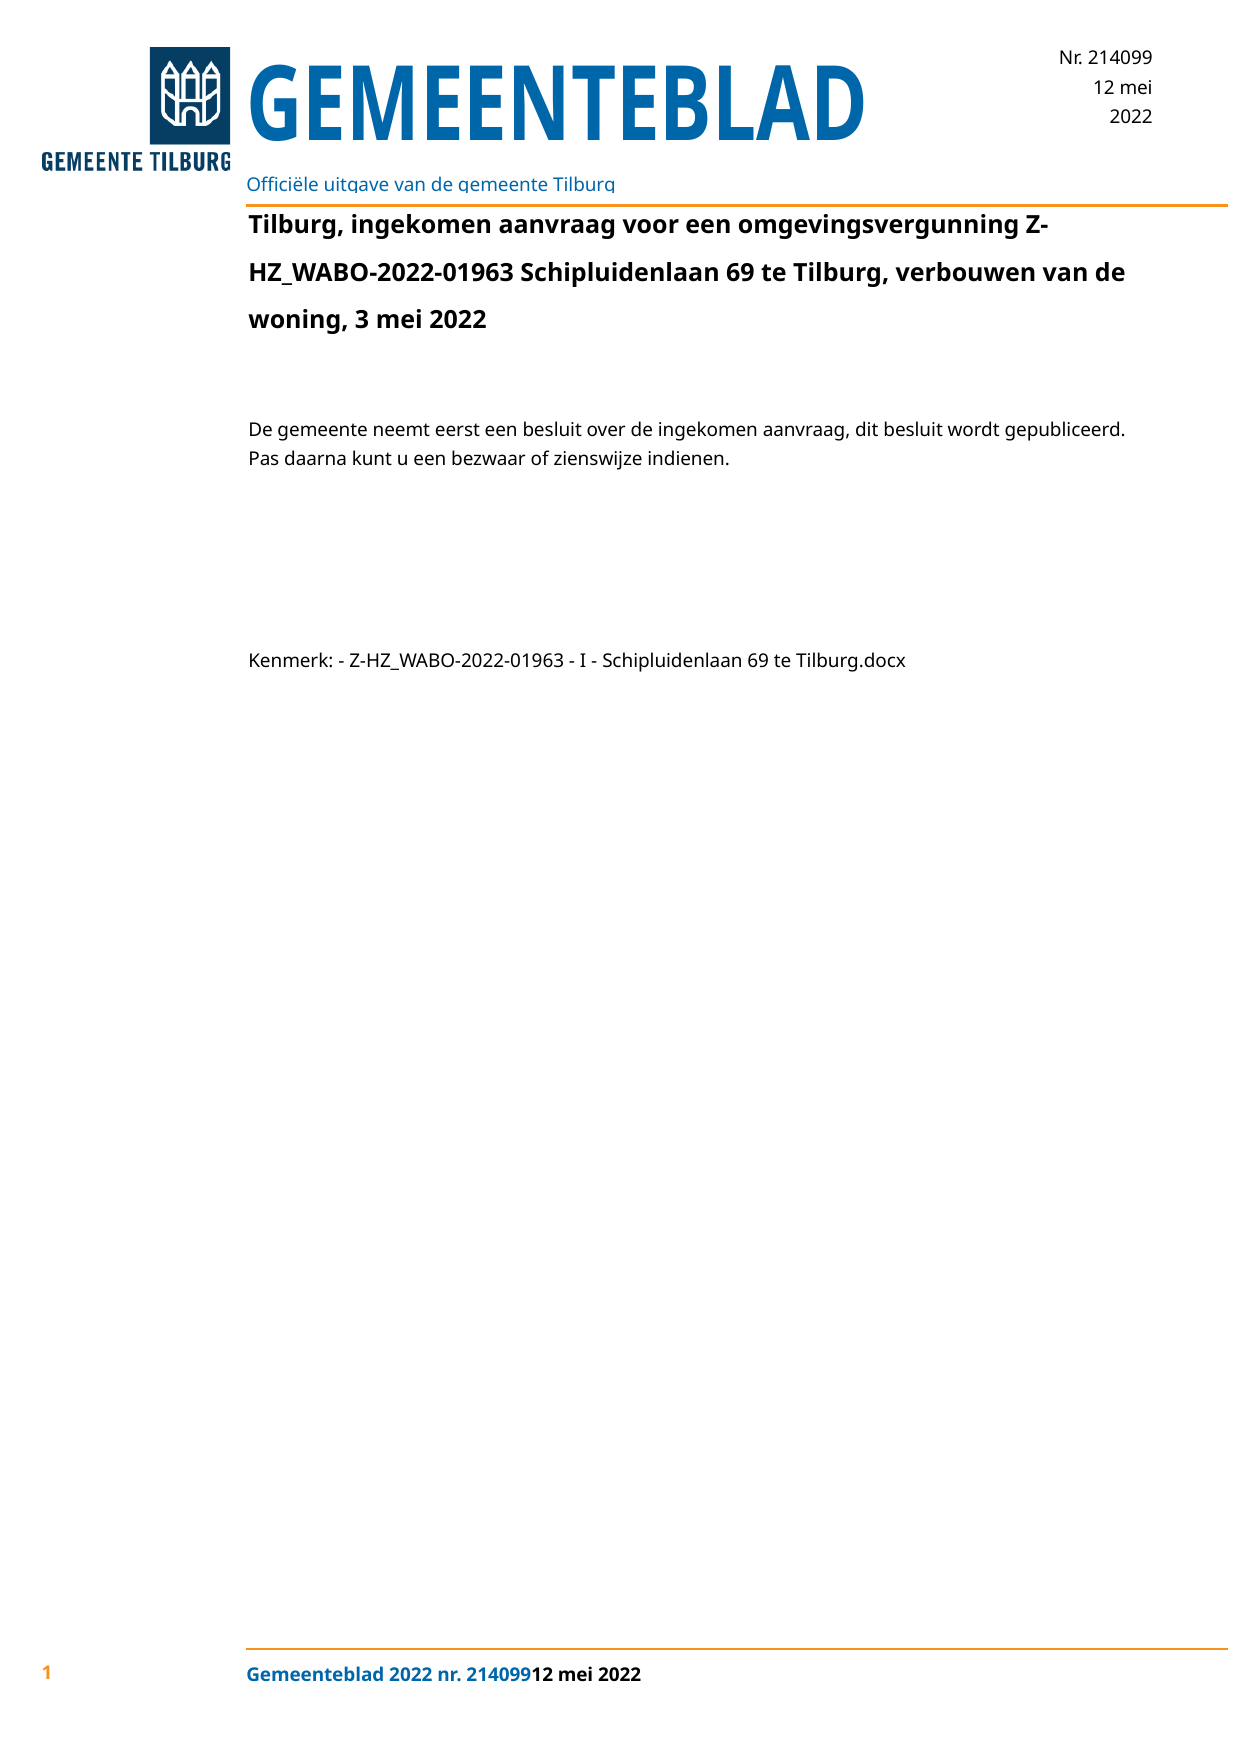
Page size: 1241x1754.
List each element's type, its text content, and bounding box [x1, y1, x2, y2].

text Kenmerk: - Z-HZ_WABO-2022-01963 - I - Schipluidenlaan 69 te Tilburg.docx [248, 647, 1152, 673]
text Tilburg, ingekomen aanvraag voor een omgevingsvergunning Z-HZ_WABO-2022-01963 Schipluidenlaan 69 te Tilburg, verbouwen van de woning, 3 mei 2022 [248, 207, 1152, 336]
picture [41, 47, 231, 172]
text De gemeente neemt eerst een besluit over de ingekomen aanvraag, dit besluit wordt gepubliceerd. Pas daarna kunt u een bezwaar of zienswijze indienen. [248, 416, 1152, 471]
